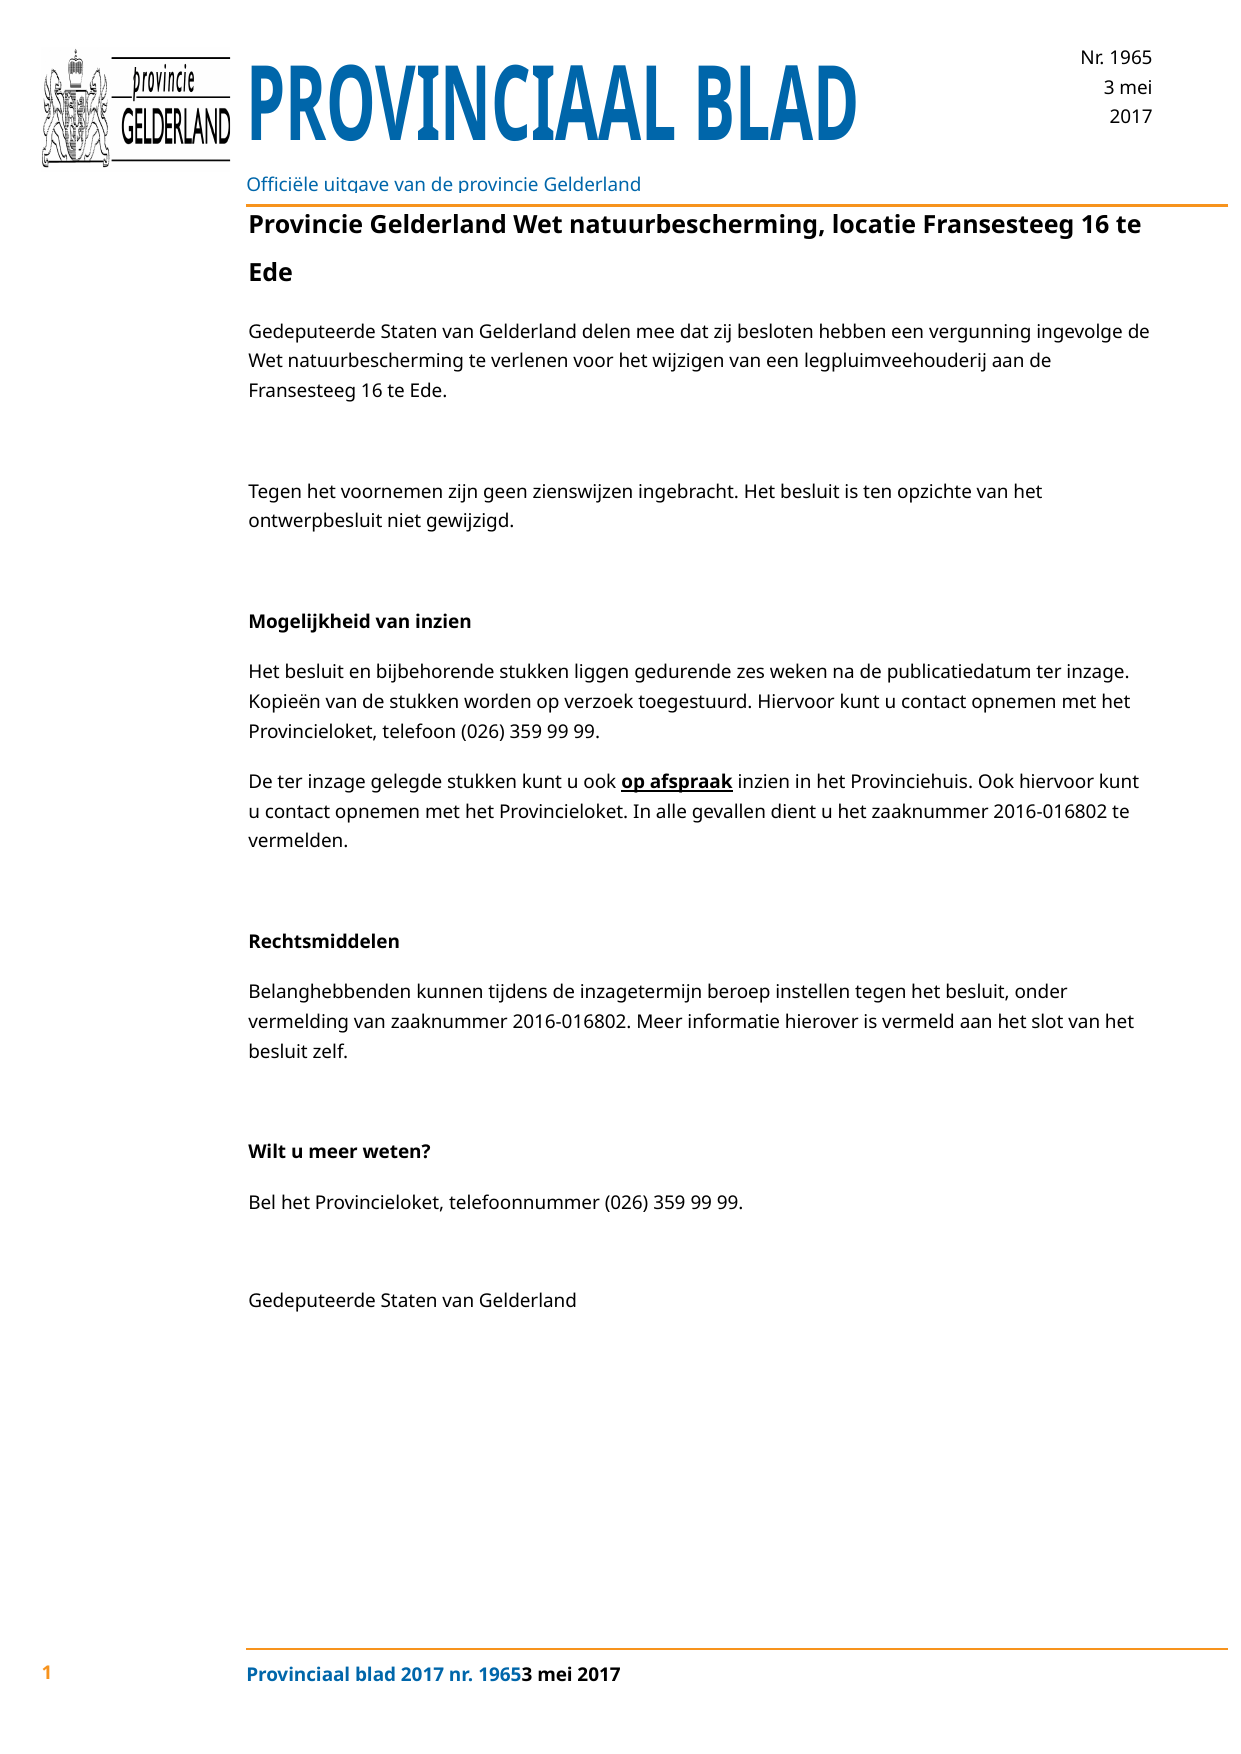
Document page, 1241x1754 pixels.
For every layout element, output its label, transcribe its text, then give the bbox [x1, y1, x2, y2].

text Provincie Gelderland Wet natuurbescherming, locatie Fransesteeg 16 te Ede [248, 207, 1152, 288]
text De ter inzage gelegde stukken kunt u ook op afspraak inzien in het Provinciehuis. Ook hiervoor kunt u contact opnemen met het Provincieloket. In alle gevallen dient u het zaaknummer 2016-016802 te vermelden. [248, 768, 1152, 853]
text Gedeputeerde Staten van Gelderland [248, 1287, 1152, 1313]
text Wilt u meer weten? [248, 1139, 1152, 1164]
text Het besluit en bijbehorende stukken liggen gedurende zes weken na de publicatiedatum ter inzage. Kopieën van de stukken worden op verzoek toegestuurd. Hiervoor kunt u contact opnemen met het Provincieloket, telefoon (026) 359 99 99. [248, 659, 1152, 744]
text Tegen het voornemen zijn geen zienswijzen ingebracht. Het besluit is ten opzichte van het ontwerpbesluit niet gewijzigd. [248, 478, 1152, 533]
text Bel het Provincieloket, telefoonnummer (026) 359 99 99. [248, 1189, 1152, 1215]
text Rechtsmiddelen [248, 928, 1152, 954]
text Belanghebbenden kunnen tijdens de inzagetermijn beroep instellen tegen het besluit, onder vermelding van zaaknummer 2016-016802. Meer informatie hierover is vermeld aan het slot van het besluit zelf. [248, 979, 1152, 1064]
text Gedeputeerde Staten van Gelderland delen mee dat zij besloten hebben een vergunning ingevolge de Wet natuurbescherming te verlenen voor het wijzigen van een legpluimveehouderij aan de Fransesteeg 16 te Ede. [248, 318, 1152, 403]
picture [41, 47, 231, 172]
text Mogelijkheid van inzien [248, 608, 1152, 634]
